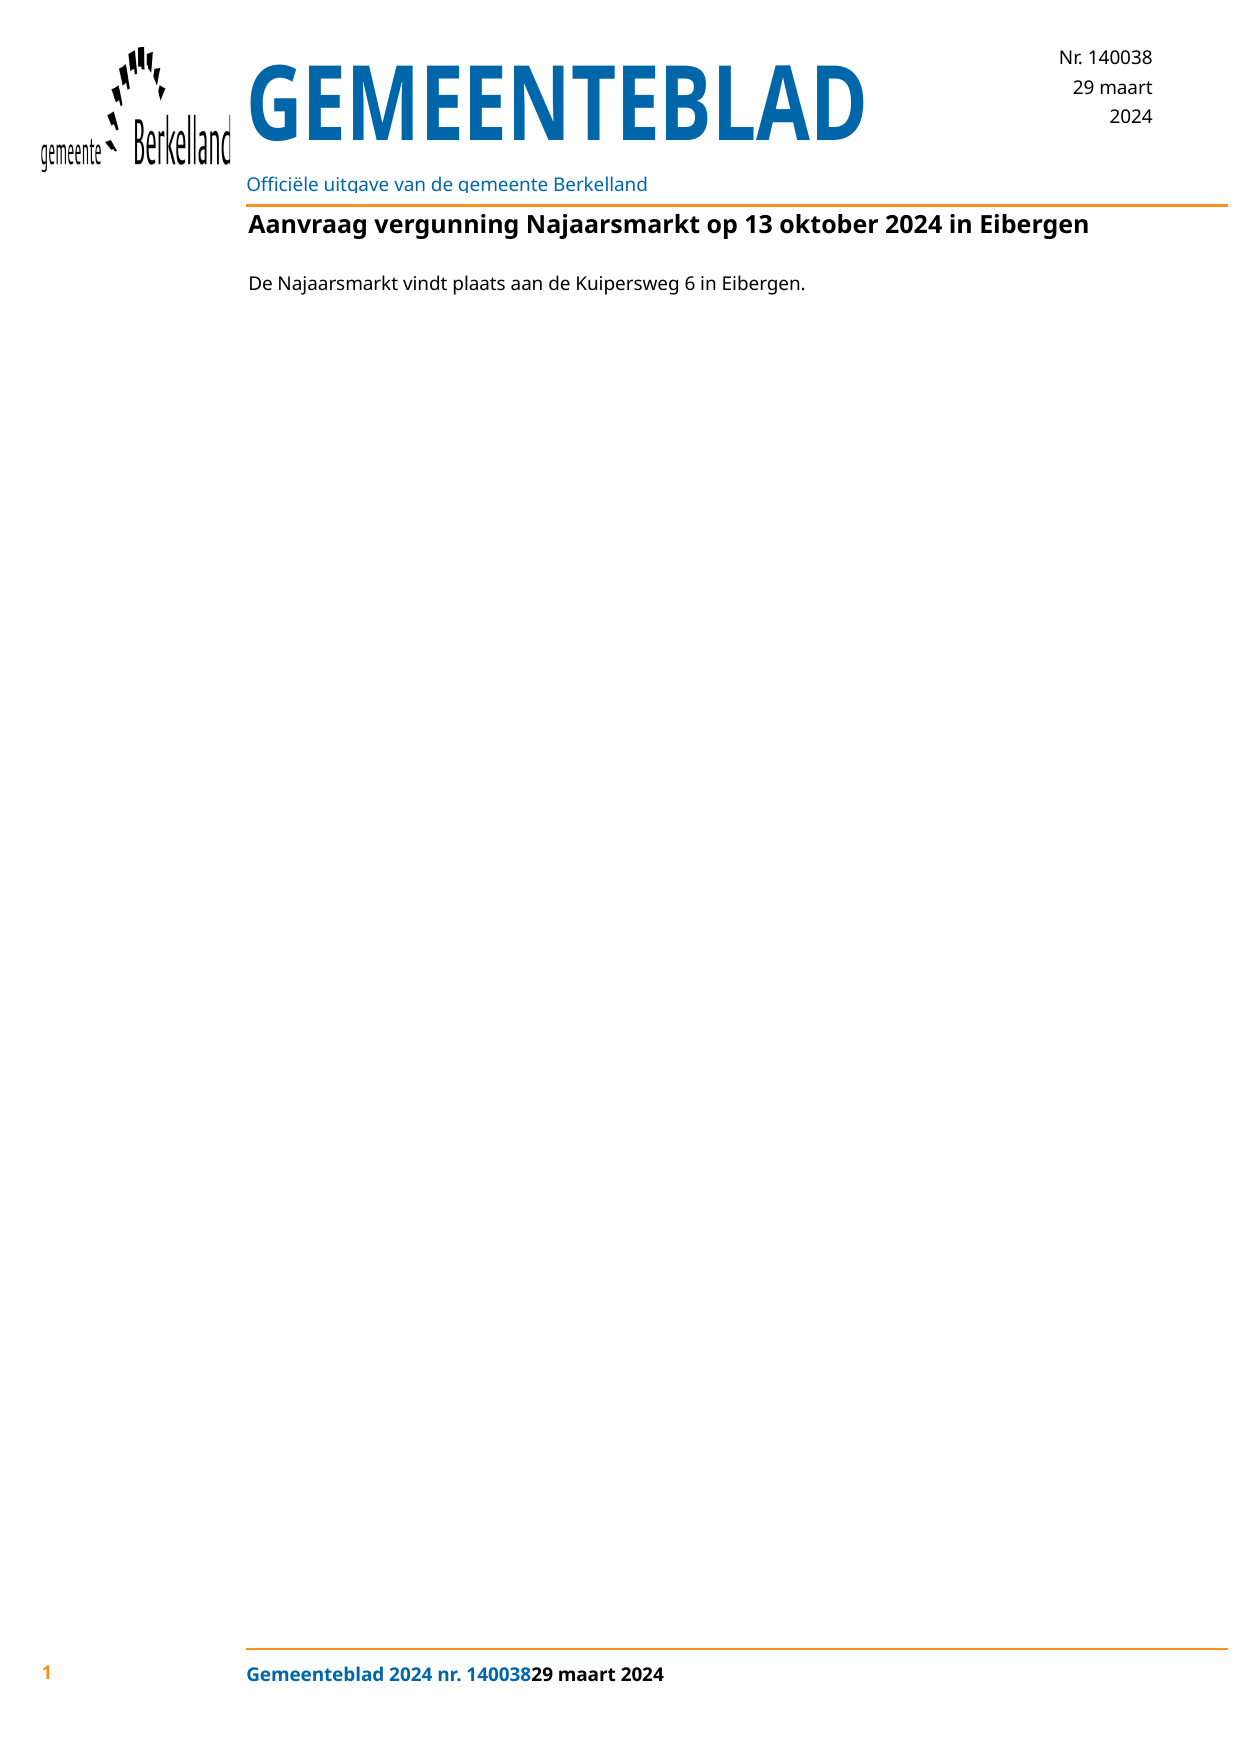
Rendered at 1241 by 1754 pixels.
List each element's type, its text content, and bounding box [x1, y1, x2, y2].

text Aanvraag vergunning Najaarsmarkt op 13 oktober 2024 in Eibergen [248, 207, 1152, 241]
text De Najaarsmarkt vindt plaats aan de Kuipersweg 6 in Eibergen. [248, 270, 1152, 296]
picture [41, 47, 231, 172]
